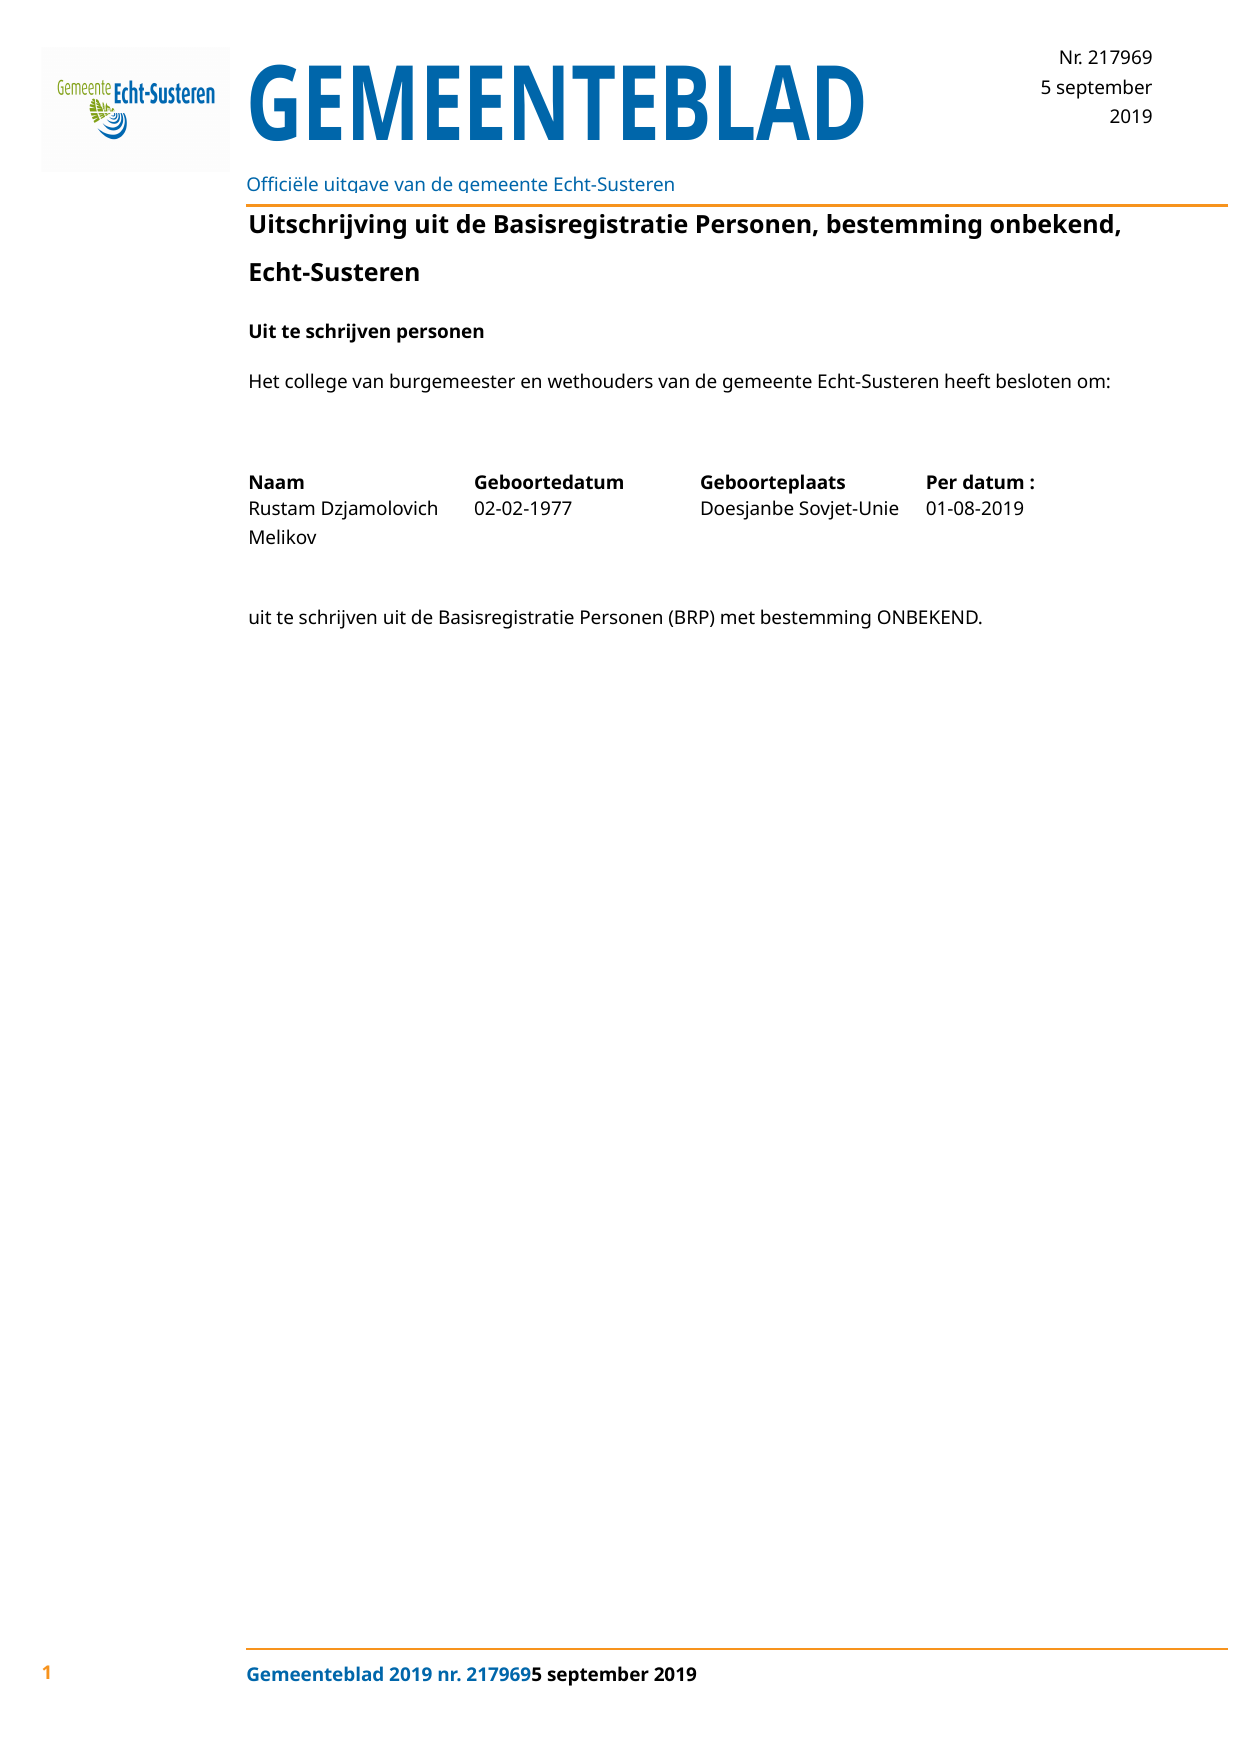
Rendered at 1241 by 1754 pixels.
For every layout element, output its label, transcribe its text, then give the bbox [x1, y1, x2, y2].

table_cell Rustam Dzjamolovich Melikov [248, 495, 474, 550]
table_header Naam [248, 469, 474, 495]
table_cell 02-02-1977 [474, 495, 700, 550]
table_cell 01-08-2019 [926, 495, 1152, 550]
text Uitschrijving uit de Basisregistratie Personen, bestemming onbekend, Echt-Susteren [248, 207, 1152, 288]
text Uit te schrijven personen [248, 318, 1152, 344]
text Het college van burgemeester en wethouders van de gemeente Echt-Susteren heeft besloten om: [248, 368, 1152, 394]
table_header Geboortedatum [474, 469, 700, 495]
table_header Per datum : [926, 469, 1152, 495]
picture [41, 47, 231, 172]
table_header Geboorteplaats [700, 469, 926, 495]
text uit te schrijven uit de Basisregistratie Personen (BRP) met bestemming ONBEKEND. [248, 604, 1152, 630]
table_cell Doesjanbe Sovjet-Unie [700, 495, 926, 550]
